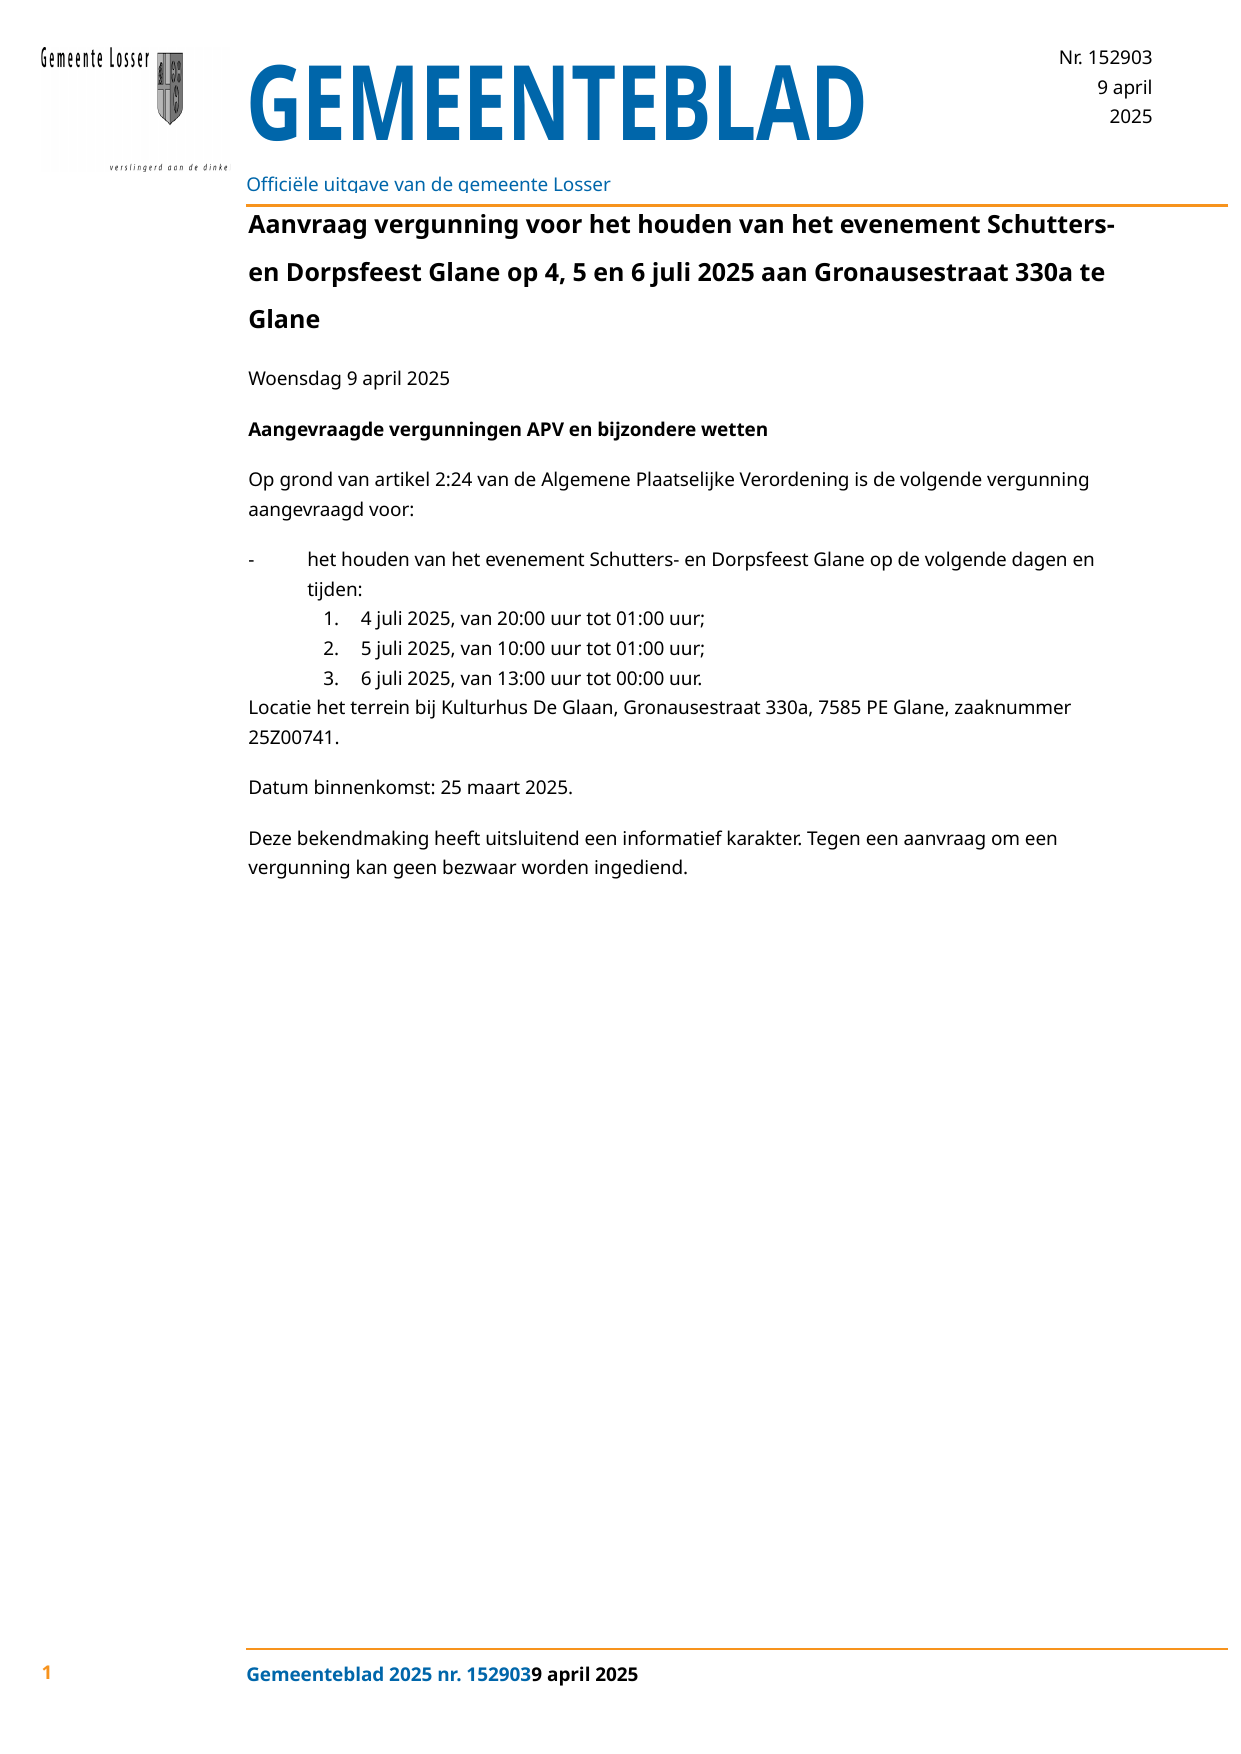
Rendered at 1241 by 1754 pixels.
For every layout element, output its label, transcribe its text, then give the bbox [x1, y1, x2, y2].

text Datum binnenkomst: 25 maart 2025. [248, 774, 1152, 800]
list 6 juli 2025, van 13:00 uur tot 00:00 uur. [323, 665, 1152, 690]
text Locatie het terrein bij Kulturhus De Glaan, Gronausestraat 330a, 7585 PE Glane, zaaknummer 25Z00741. [248, 694, 1152, 749]
list 4 juli 2025, van 20:00 uur tot 01:00 uur; [323, 606, 1152, 631]
list het houden van het evenement Schutters- en Dorpsfeest Glane op de volgende dagen en tijden: [248, 546, 1152, 602]
text Deze bekendmaking heeft uitsluitend een informatief karakter. Tegen een aanvraag om een vergunning kan geen bezwaar worden ingediend. [248, 825, 1152, 880]
picture [41, 47, 231, 172]
text Aangevraagde vergunningen APV en bijzondere wetten [248, 416, 1152, 442]
text Woensdag 9 april 2025 [248, 366, 1152, 391]
text Op grond van artikel 2:24 van de Algemene Plaatselijke Verordening is de volgende vergunning aangevraagd voor: [248, 466, 1152, 522]
list 5 juli 2025, van 10:00 uur tot 01:00 uur; [323, 635, 1152, 661]
text Aanvraag vergunning voor het houden van het evenement Schutters- en Dorpsfeest Glane op 4, 5 en 6 juli 2025 aan Gronausestraat 330a te Glane [248, 207, 1152, 336]
